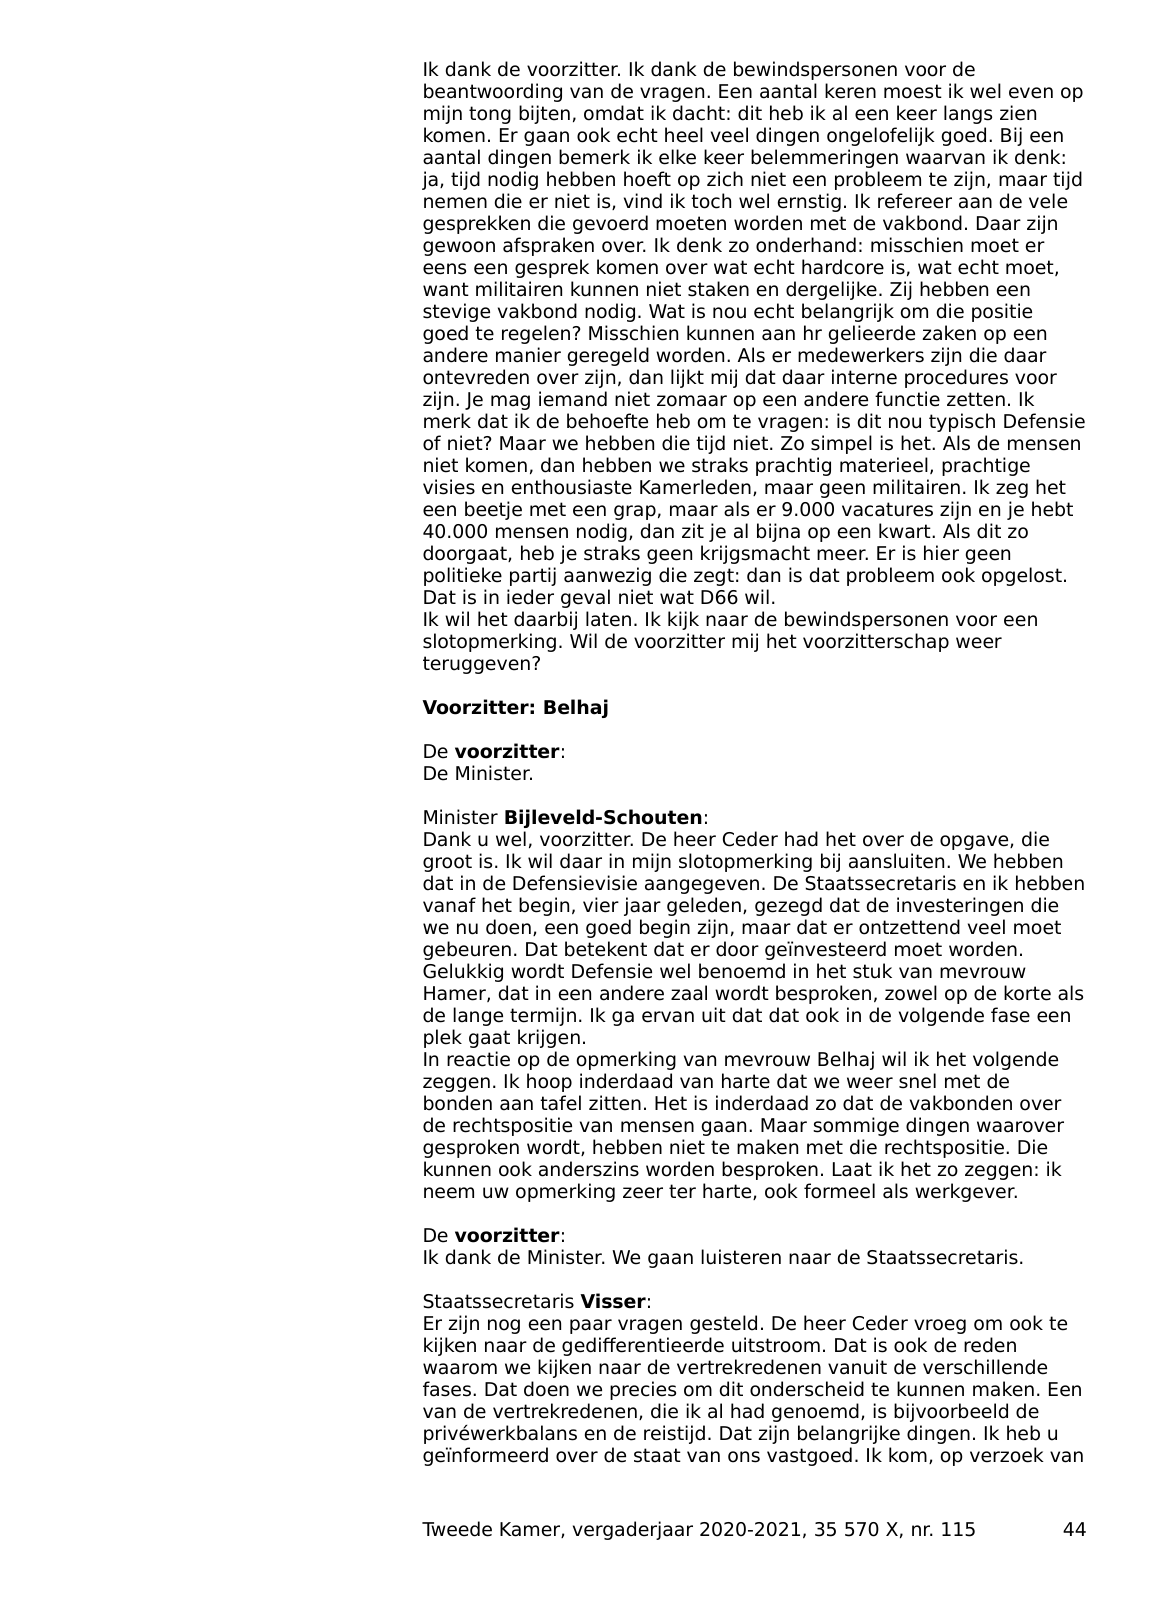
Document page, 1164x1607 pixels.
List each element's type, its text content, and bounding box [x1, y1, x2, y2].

text Ik dank de voorzitter. Ik dank de bewindspersonen voor de beantwoording van de vragen. Een aantal keren moest ik wel even op mijn tong bijten, omdat ik dacht: dit heb ik al een keer langs zien komen. Er gaan ook echt heel veel dingen ongelofelijk goed. Bij een aantal dingen bemerk ik elke keer belemmeringen waarvan ik denk: ja, tijd nodig hebben hoeft op zich niet een probleem te zijn, maar tijd nemen die er niet is, vind ik toch wel ernstig. Ik refereer aan de vele gesprekken die gevoerd moeten worden met de vakbond. Daar zijn gewoon afspraken over. Ik denk zo onderhand: misschien moet er eens een gesprek komen over wat echt hardcore is, wat echt moet, want militairen kunnen niet staken en dergelijke. Zij hebben een stevige vakbond nodig. Wat is nou echt belangrijk om die positie goed te regelen? Misschien kunnen aan hr gelieerde zaken op een andere manier geregeld worden. Als er medewerkers zijn die daar ontevreden over zijn, dan lijkt mij dat daar interne procedures voor zijn. Je mag iemand niet zomaar op een andere functie zetten. Ik merk dat ik de behoefte heb om te vragen: is dit nou typisch Defensie of niet? Maar we hebben die tijd niet. Zo simpel is het. Als de mensen niet komen, dan hebben we straks prachtig materieel, prachtige visies en enthousiaste Kamerleden, maar geen militairen. Ik zeg het een beetje met een grap, maar als er 9.000 vacatures zijn en je hebt 40.000 mensen nodig, dan zit je al bijna op een kwart. Als dit zo doorgaat, heb je straks geen krijgsmacht meer. Er is hier geen politieke partij aanwezig die zegt: dan is dat probleem ook opgelost. Dat is in ieder geval niet wat D66 wil. [422, 59, 1087, 608]
text Staatssecretaris Visser: [422, 1291, 1087, 1313]
text De voorzitter: [422, 741, 1087, 763]
text Dank u wel, voorzitter. De heer Ceder had het over de opgave, die groot is. Ik wil daar in mijn slotopmerking bij aansluiten. We hebben dat in de Defensievisie aangegeven. De Staatssecretaris en ik hebben vanaf het begin, vier jaar geleden, gezegd dat de investeringen die we nu doen, een goed begin zijn, maar dat er ontzettend veel moet gebeuren. Dat betekent dat er door geïnvesteerd moet worden. Gelukkig wordt Defensie wel benoemd in het stuk van mevrouw Hamer, dat in een andere zaal wordt besproken, zowel op de korte als de lange termijn. Ik ga ervan uit dat dat ook in de volgende fase een plek gaat krijgen. [422, 829, 1087, 1049]
text Ik wil het daarbij laten. Ik kijk naar de bewindspersonen voor een slotopmerking. Wil de voorzitter mij het voorzitterschap weer teruggeven? [422, 608, 1087, 674]
text Er zijn nog een paar vragen gesteld. De heer Ceder vroeg om ook te kijken naar de gedifferentieerde uitstroom. Dat is ook de reden waarom we kijken naar de vertrekredenen vanuit de verschillende fases. Dat doen we precies om dit onderscheid te kunnen maken. Een van de vertrekredenen, die ik al had genoemd, is bijvoorbeeld de privéwerkbalans en de reistijd. Dat zijn belangrijke dingen. Ik heb u geïnformeerd over de staat van ons vastgoed. Ik kom, op verzoek van [422, 1313, 1087, 1467]
text De voorzitter: [422, 1225, 1087, 1247]
text In reactie op de opmerking van mevrouw Belhaj wil ik het volgende zeggen. Ik hoop inderdaad van harte dat we weer snel met de bonden aan tafel zitten. Het is inderdaad zo dat de vakbonden over de rechtspositie van mensen gaan. Maar sommige dingen waarover gesproken wordt, hebben niet te maken met die rechtspositie. Die kunnen ook anderszins worden besproken. Laat ik het zo zeggen: ik neem uw opmerking zeer ter harte, ook formeel als werkgever. [422, 1049, 1087, 1203]
text Ik dank de Minister. We gaan luisteren naar de Staatssecretaris. [422, 1247, 1087, 1269]
text Minister Bijleveld-Schouten: [422, 807, 1087, 829]
subtitle Voorzitter: Belhaj [422, 697, 1087, 719]
text De Minister. [422, 763, 1087, 785]
